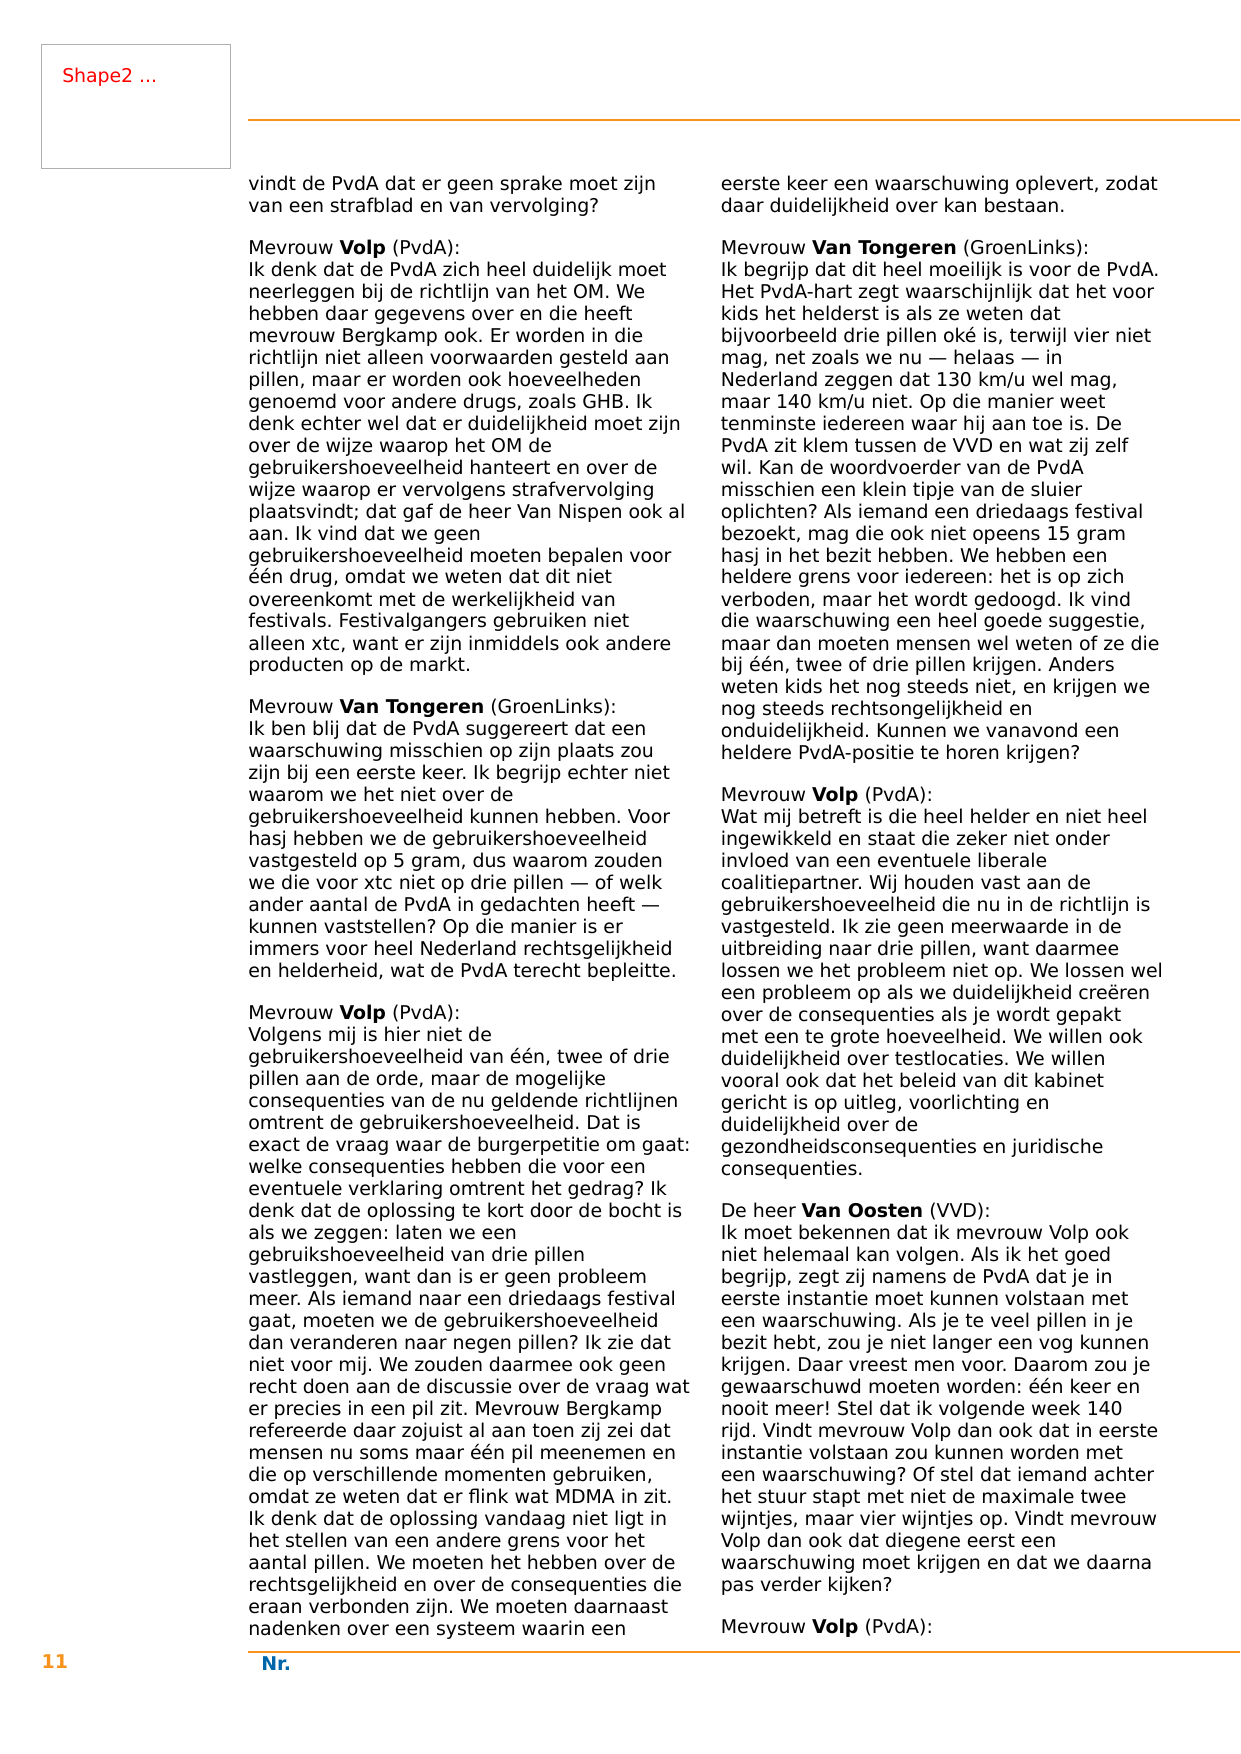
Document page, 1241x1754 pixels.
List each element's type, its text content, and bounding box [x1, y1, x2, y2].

text Wat mij betreft is die heel helder en niet heel ingewikkeld en staat die zeker niet onder invloed van een eventuele liberale coalitiepartner. Wij houden vast aan de gebruikershoeveelheid die nu in de richtlijn is vastgesteld. Ik zie geen meerwaarde in de uitbreiding naar drie pillen, want daarmee lossen we het probleem niet op. We lossen wel een probleem op als we duidelijkheid creëren over de consequenties als je wordt gepakt met een te grote hoeveelheid. We willen ook duidelijkheid over testlocaties. We willen vooral ook dat het beleid van dit kabinet gericht is op uitleg, voorlichting en duidelijkheid over de gezondheidsconsequenties en juridische consequenties. [721, 806, 1163, 1180]
text Ik moet bekennen dat ik mevrouw Volp ook niet helemaal kan volgen. Als ik het goed begrijp, zegt zij namens de PvdA dat je in eerste instantie moet kunnen volstaan met een waarschuwing. Als je te veel pillen in je bezit hebt, zou je niet langer een vog kunnen krijgen. Daar vreest men voor. Daarom zou je gewaarschuwd moeten worden: één keer en nooit meer! Stel dat ik volgende week 140 rijd. Vindt mevrouw Volp dan ook dat in eerste instantie volstaan zou kunnen worden met een waarschuwing? Of stel dat iemand achter het stuur stapt met niet de maximale twee wijntjes, maar vier wijntjes op. Vindt mevrouw Volp dan ook dat diegene eerst een waarschuwing moet krijgen en dat we daarna pas verder kijken? [721, 1222, 1163, 1596]
text Volgens mij is hier niet de gebruikershoeveelheid van één, twee of drie pillen aan de orde, maar de mogelijke consequenties van de nu geldende richtlijnen omtrent de gebruikershoeveelheid. Dat is exact de vraag waar de burgerpetitie om gaat: welke consequenties hebben die voor een eventuele verklaring omtrent het gedrag? Ik denk dat de oplossing te kort door de bocht is als we zeggen: laten we een gebruikshoeveelheid van drie pillen vastleggen, want dan is er geen probleem meer. Als iemand naar een driedaags festival gaat, moeten we de gebruikershoeveelheid dan veranderen naar negen pillen? Ik zie dat niet voor mij. We zouden daarmee ook geen recht doen aan de discussie over de vraag wat er precies in een pil zit. Mevrouw Bergkamp refereerde daar zojuist al aan toen zij zei dat mensen nu soms maar één pil meenemen en die op verschillende momenten gebruiken, omdat ze weten dat er flink wat MDMA in zit. Ik denk dat de oplossing vandaag niet ligt in het stellen van een andere grens voor het aantal pillen. We moeten het hebben over de rechtsgelijkheid en over de consequenties die eraan verbonden zijn. We moeten daarnaast nadenken over een systeem waarin een [248, 1024, 691, 1639]
text Mevrouw Volp (PvdA): [248, 1002, 691, 1024]
text Ik denk dat de PvdA zich heel duidelijk moet neerleggen bij de richtlijn van het OM. We hebben daar gegevens over en die heeft mevrouw Bergkamp ook. Er worden in die richtlijn niet alleen voorwaarden gesteld aan pillen, maar er worden ook hoeveelheden genoemd voor andere drugs, zoals GHB. Ik denk echter wel dat er duidelijkheid moet zijn over de wijze waarop het OM de gebruikershoeveelheid hanteert en over de wijze waarop er vervolgens strafvervolging plaatsvindt; dat gaf de heer Van Nispen ook al aan. Ik vind dat we geen gebruikershoeveelheid moeten bepalen voor één drug, omdat we weten dat dit niet overeenkomt met de werkelijkheid van festivals. Festivalgangers gebruiken niet alleen xtc, want er zijn inmiddels ook andere producten op de markt. [248, 259, 691, 676]
text Mevrouw Van Tongeren (GroenLinks): [721, 237, 1163, 259]
text De heer Van Oosten (VVD): [721, 1200, 1163, 1222]
text Ik ben blij dat de PvdA suggereert dat een waarschuwing misschien op zijn plaats zou zijn bij een eerste keer. Ik begrijp echter niet waarom we het niet over de gebruikershoeveelheid kunnen hebben. Voor hasj hebben we de gebruikershoeveelheid vastgesteld op 5 gram, dus waarom zouden we die voor xtc niet op drie pillen — of welk ander aantal de PvdA in gedachten heeft — kunnen vaststellen? Op die manier is er immers voor heel Nederland rechtsgelijkheid en helderheid, wat de PvdA terecht bepleitte. [248, 718, 691, 982]
text Mevrouw Volp (PvdA): [721, 1616, 1163, 1637]
text vindt de PvdA dat er geen sprake moet zijn van een strafblad en van vervolging? [248, 173, 691, 217]
text Mevrouw Volp (PvdA): [248, 237, 691, 259]
text Mevrouw Volp (PvdA): [721, 784, 1163, 806]
text Ik begrijp dat dit heel moeilijk is voor de PvdA. Het PvdA-hart zegt waarschijnlijk dat het voor kids het helderst is als ze weten dat bijvoorbeeld drie pillen oké is, terwijl vier niet mag, net zoals we nu — helaas — in Nederland zeggen dat 130 km/u wel mag, maar 140 km/u niet. Op die manier weet tenminste iedereen waar hij aan toe is. De PvdA zit klem tussen de VVD en wat zij zelf wil. Kan de woordvoerder van de PvdA misschien een klein tipje van de sluier oplichten? Als iemand een driedaags festival bezoekt, mag die ook niet opeens 15 gram hasj in het bezit hebben. We hebben een heldere grens voor iedereen: het is op zich verboden, maar het wordt gedoogd. Ik vind die waarschuwing een heel goede suggestie, maar dan moeten mensen wel weten of ze die bij één, twee of drie pillen krijgen. Anders weten kids het nog steeds niet, en krijgen we nog steeds rechtsongelijkheid en onduidelijkheid. Kunnen we vanavond een heldere PvdA-positie te horen krijgen? [721, 259, 1163, 764]
text eerste keer een waarschuwing oplevert, zodat daar duidelijkheid over kan bestaan. [721, 173, 1163, 217]
text Mevrouw Van Tongeren (GroenLinks): [248, 696, 691, 718]
